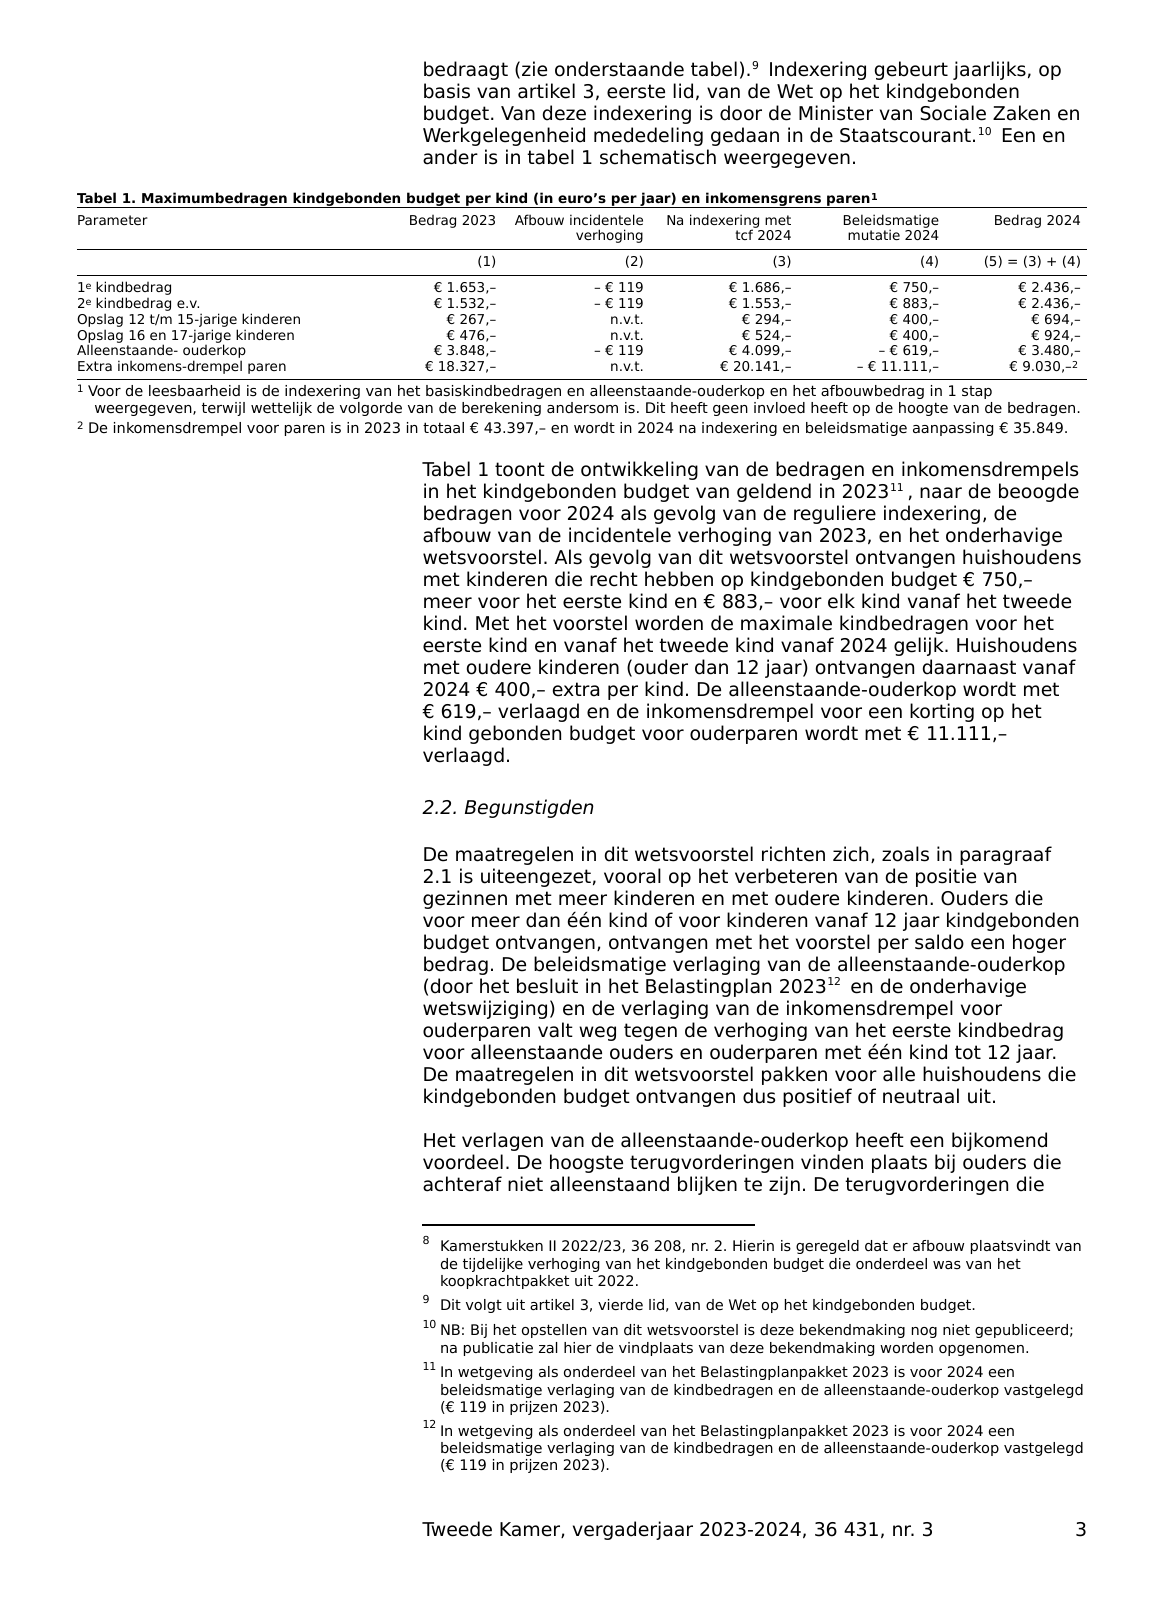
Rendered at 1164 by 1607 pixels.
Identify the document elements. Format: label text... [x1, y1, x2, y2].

table_cell € 2.436,– [945, 296, 1087, 312]
table_cell (5) = (3) + (4) [945, 250, 1087, 274]
table_cell € 400,– [797, 328, 945, 343]
table_header Tabel 1. Maximumbedragen kindgebonden budget per kind (in euro’s per jaar) en inkomensgrens paren1 [77, 191, 1087, 207]
table_cell Beleidsmatige mutatie 2024 [797, 208, 945, 248]
table_cell € 18.327,– [354, 359, 502, 379]
table_cell € 750,– [797, 276, 945, 296]
table_cell € 400,– [797, 312, 945, 327]
table_cell Parameter [77, 208, 354, 248]
table_cell Afbouw incidentele verhoging [502, 208, 649, 248]
table_cell 1 Voor de leesbaarheid is de indexering van het basiskindbedragen en alleenstaande-ouderkop en het afbouwbedrag in 1 stap weergegeven, terwijl wettelijk de volgorde van de berekening andersom is. Dit heeft geen invloed heeft op de hoogte van de bedragen. 2 De inkomensdrempel voor paren is in 2023 in totaal € 43.397,– en wordt in 2024 na indexering en beleidsmatige aanpassing € 35.849. [77, 380, 1087, 437]
table_cell Bedrag 2023 [354, 208, 502, 248]
table_cell (4) [797, 250, 945, 274]
table_cell € 694,– [945, 312, 1087, 327]
table_cell 2e kindbedrag e.v. [77, 296, 354, 312]
table_cell n.v.t. [502, 359, 649, 379]
text In wetgeving als onderdeel van het Belastingplanpakket 2023 is voor 2024 een beleidsmatige verlaging van de kindbedragen en de alleenstaande-ouderkop vastgelegd (€ 119 in prijzen 2023). [422, 1418, 1087, 1474]
table_cell Alleenstaande- ouderkop [77, 343, 354, 359]
text bedraagt (zie onderstaande tabel). Indexering gebeurt jaarlijks, op basis van artikel 3, eerste lid, van de Wet op het kindgebonden budget. Van deze indexering is door de Minister van Sociale Zaken en Werkgelegenheid mededeling gedaan in de Staatscourant. Een en ander is in tabel 1 schematisch weergegeven. [422, 59, 1087, 169]
table_cell € 20.141,– [650, 359, 797, 379]
table_cell € 3.480,– [945, 343, 1087, 359]
table_cell € 1.553,– [650, 296, 797, 312]
table_cell € 1.653,– [354, 276, 502, 296]
table_cell € 1.686,– [650, 276, 797, 296]
table_cell Opslag 12 t/m 15-jarige kinderen [77, 312, 354, 327]
table_cell € 924,– [945, 328, 1087, 343]
subtitle 2.2. Begunstigden [422, 797, 1087, 819]
table_cell n.v.t. [502, 328, 649, 343]
table_cell € 1.532,– [354, 296, 502, 312]
table_cell – € 11.111,– [797, 359, 945, 379]
text Dit volgt uit artikel 3, vierde lid, van de Wet op het kindgebonden budget. [422, 1293, 1087, 1315]
table_cell n.v.t. [502, 312, 649, 327]
table_cell € 4.099,– [650, 343, 797, 359]
text De maatregelen in dit wetsvoorstel richten zich, zoals in paragraaf 2.1 is uiteengezet, vooral op het verbeteren van de positie van gezinnen met meer kinderen en met oudere kinderen. Ouders die voor meer dan één kind of voor kinderen vanaf 12 jaar kindgebonden budget ontvangen, ontvangen met het voorstel per saldo een hoger bedrag. De beleidsmatige verlaging van de alleenstaande-ouderkop (door het besluit in het Belastingplan 2023 en de onderhavige wetswijziging) en de verlaging van de inkomensdrempel voor ouderparen valt weg tegen de verhoging van het eerste kindbedrag voor alleenstaande ouders en ouderparen met één kind tot 12 jaar. De maatregelen in dit wetsvoorstel pakken voor alle huishoudens die kindgebonden budget ontvangen dus positief of neutraal uit. [422, 844, 1087, 1107]
table_cell – € 119 [502, 276, 649, 296]
table_cell Bedrag 2024 [945, 208, 1087, 248]
table_cell € 883,– [797, 296, 945, 312]
table_cell – € 619,– [797, 343, 945, 359]
table_cell Extra inkomens-drempel paren [77, 359, 354, 379]
table_cell Na indexering met tcf 2024 [650, 208, 797, 248]
table_cell € 476,– [354, 328, 502, 343]
text In wetgeving als onderdeel van het Belastingplanpakket 2023 is voor 2024 een beleidsmatige verlaging van de kindbedragen en de alleenstaande-ouderkop vastgelegd (€ 119 in prijzen 2023). [422, 1360, 1087, 1416]
text Het verlagen van de alleenstaande-ouderkop heeft een bijkomend voordeel. De hoogste terugvorderingen vinden plaats bij ouders die achteraf niet alleenstaand blijken te zijn. De terugvorderingen die [422, 1130, 1087, 1196]
table_cell € 294,– [650, 312, 797, 327]
table_cell € 2.436,– [945, 276, 1087, 296]
table_cell € 524,– [650, 328, 797, 343]
table_cell – € 119 [502, 296, 649, 312]
table_cell Opslag 16 en 17-jarige kinderen [77, 328, 354, 343]
text Tabel 1 toont de ontwikkeling van de bedragen en inkomensdrempels in het kindgebonden budget van geldend in 2023, naar de beoogde bedragen voor 2024 als gevolg van de reguliere indexering, de afbouw van de incidentele verhoging van 2023, en het onderhavige wetsvoorstel. Als gevolg van dit wetsvoorstel ontvangen huishoudens met kinderen die recht hebben op kindgebonden budget € 750,– meer voor het eerste kind en € 883,– voor elk kind vanaf het tweede kind. Met het voorstel worden de maximale kindbedragen voor het eerste kind en vanaf het tweede kind vanaf 2024 gelijk. Huishoudens met oudere kinderen (ouder dan 12 jaar) ontvangen daarnaast vanaf 2024 € 400,– extra per kind. De alleenstaande-ouderkop wordt met € 619,– verlaagd en de inkomensdrempel voor een korting op het kind gebonden budget voor ouderparen wordt met € 11.111,– verlaagd. [422, 459, 1087, 767]
text NB: Bij het opstellen van dit wetsvoorstel is deze bekendmaking nog niet gepubliceerd; na publicatie zal hier de vindplaats van deze bekendmaking worden opgenomen. [422, 1318, 1087, 1357]
table_cell – € 119 [502, 343, 649, 359]
table_cell [77, 250, 354, 274]
table_cell (3) [650, 250, 797, 274]
table_cell € 3.848,– [354, 343, 502, 359]
table_cell (2) [502, 250, 649, 274]
table_cell 1e kindbedrag [77, 276, 354, 296]
table_cell € 267,– [354, 312, 502, 327]
table_cell (1) [354, 250, 502, 274]
table_cell € 9.030,–2 [945, 359, 1087, 379]
text Kamerstukken II 2022/23, 36 208, nr. 2. Hierin is geregeld dat er afbouw plaatsvindt van de tijdelijke verhoging van het kindgebonden budget die onderdeel was van het koopkrachtpakket uit 2022. [422, 1234, 1087, 1290]
